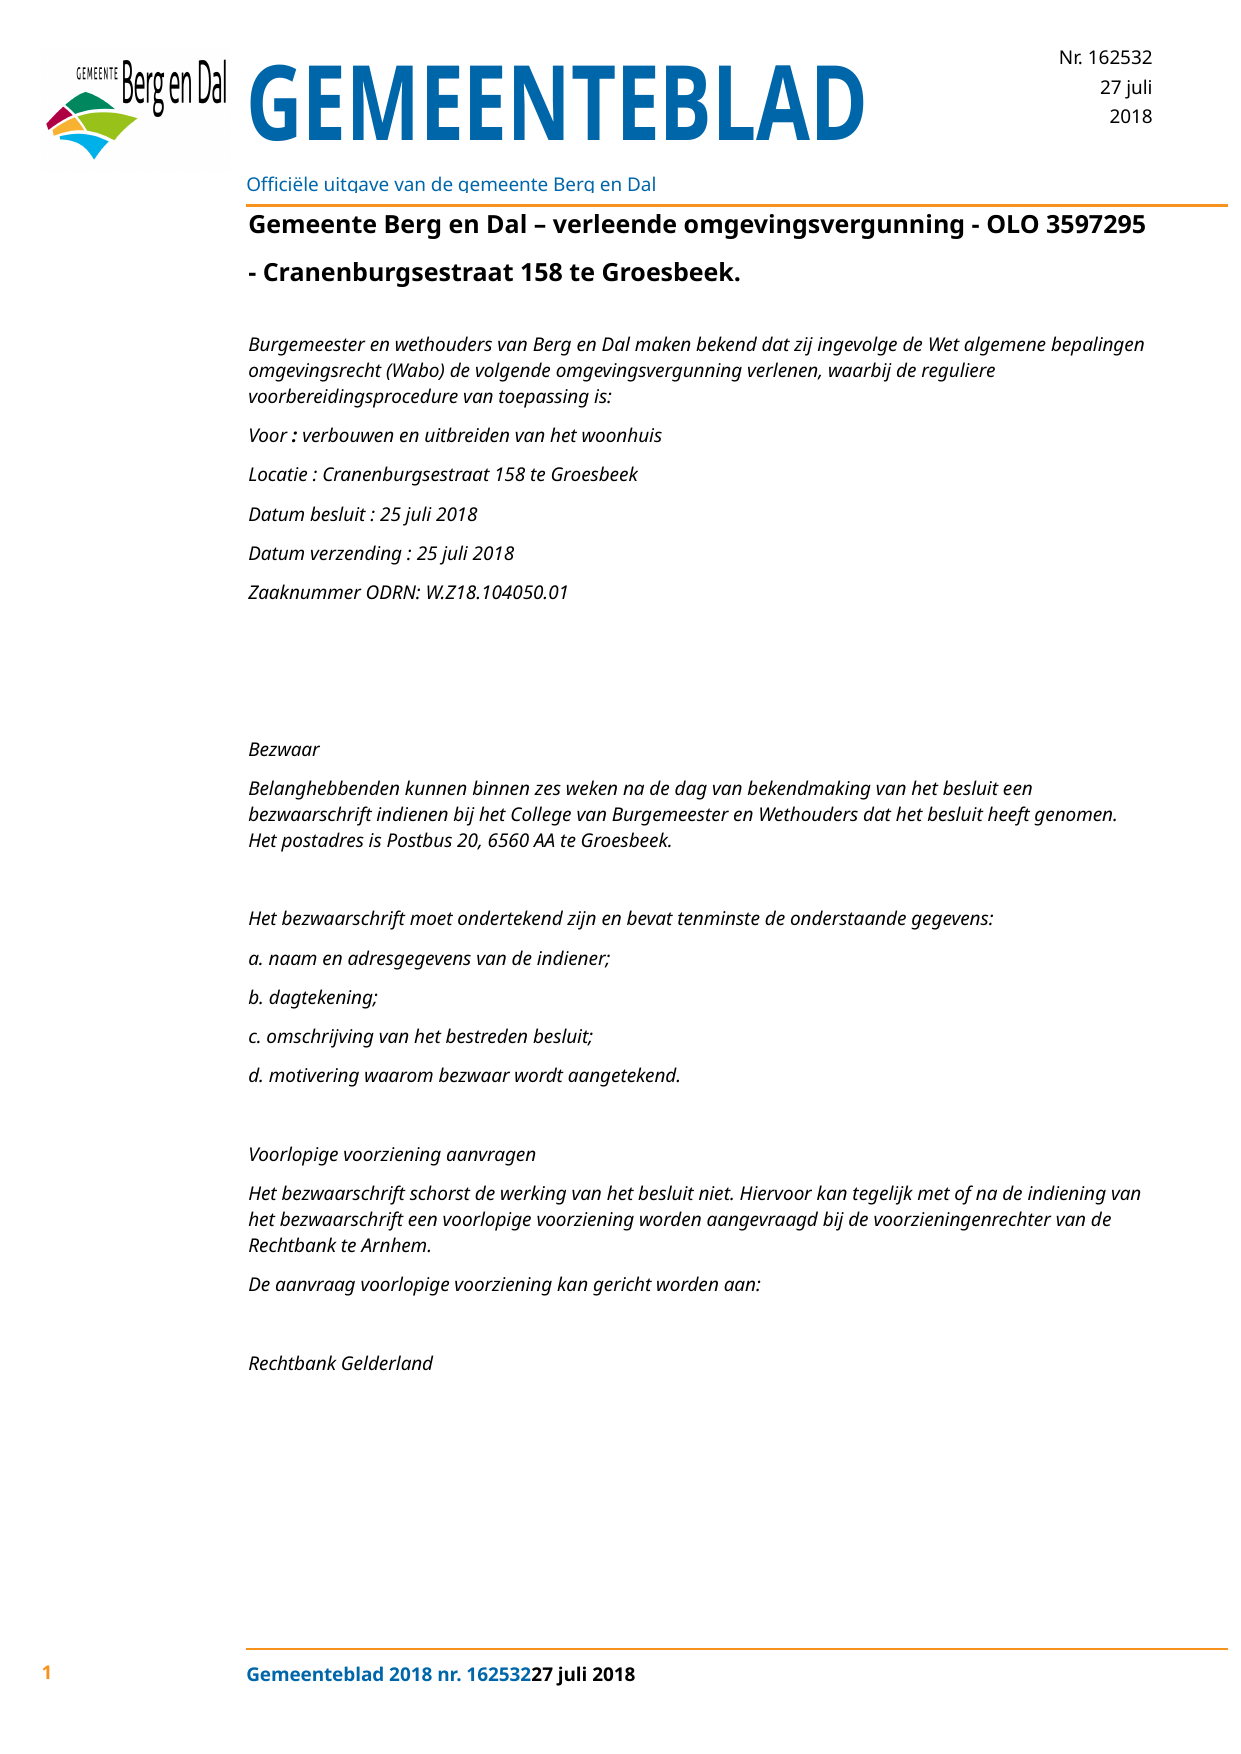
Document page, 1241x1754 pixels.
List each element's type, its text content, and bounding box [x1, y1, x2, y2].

text Burgemeester en wethouders van Berg en Dal maken bekend dat zij ingevolge de Wet algemene bepalingen omgevingsrecht (Wabo) de volgende omgevingsvergunning verlenen, waarbij de reguliere voorbereidingsprocedure van toepassing is: [248, 331, 1152, 409]
text Datum verzending : 25 juli 2018 [248, 540, 1152, 566]
text c. omschrijving van het bestreden besluit; [248, 1023, 1152, 1049]
text Voor : verbouwen en uitbreiden van het woonhuis [248, 422, 1152, 448]
text Het bezwaarschrift moet ondertekend zijn en bevat tenminste de onderstaande gegevens: [248, 906, 1152, 931]
picture [41, 47, 231, 172]
text Rechtbank Gelderland [248, 1350, 1152, 1376]
text Bezwaar [248, 736, 1152, 762]
text d. motivering waarom bezwaar wordt aangetekend. [248, 1063, 1152, 1088]
text b. dagtekening; [248, 984, 1152, 1010]
text Datum besluit : 25 juli 2018 [248, 501, 1152, 526]
text De aanvraag voorlopige voorziening kan gericht worden aan: [248, 1271, 1152, 1297]
text Zaaknummer ODRN: W.Z18.104050.01 [248, 579, 1152, 605]
text Het bezwaarschrift schorst de werking van het besluit niet. Hiervoor kan tegelijk met of na de indiening van het bezwaarschrift een voorlopige voorziening worden aangevraagd bij de voorzieningenrechter van de Rechtbank te Arnhem. [248, 1181, 1152, 1258]
text a. naam en adresgegevens van de indiener; [248, 945, 1152, 971]
text Gemeente Berg en Dal – verleende omgevingsvergunning - OLO 3597295 - Cranenburgsestraat 158 te Groesbeek. [248, 207, 1152, 288]
text Locatie : Cranenburgsestraat 158 te Groesbeek [248, 461, 1152, 487]
text Voorlopige voorziening aanvragen [248, 1141, 1152, 1167]
text Belanghebbenden kunnen binnen zes weken na de dag van bekendmaking van het besluit een bezwaarschrift indienen bij het College van Burgemeester en Wethouders dat het besluit heeft genomen. Het postadres is Postbus 20, 6560 AA te Groesbeek. [248, 776, 1152, 853]
